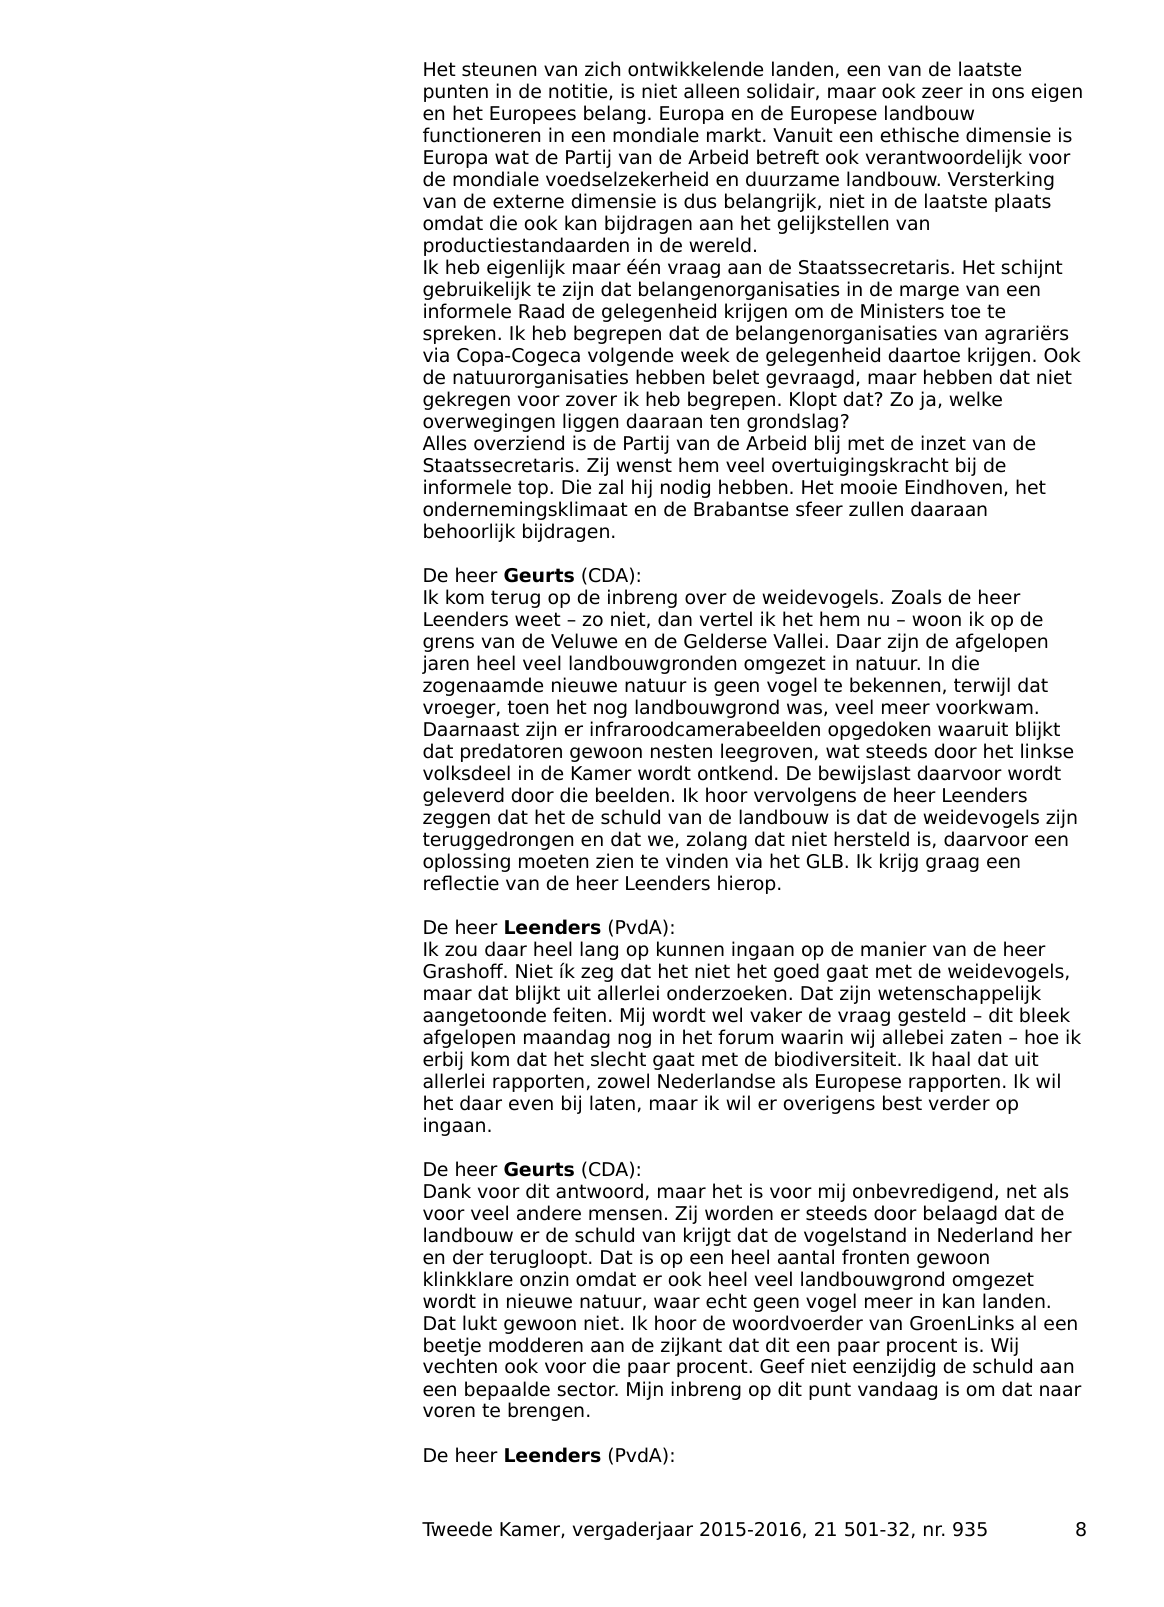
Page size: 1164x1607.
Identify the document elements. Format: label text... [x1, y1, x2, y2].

text Het steunen van zich ontwikkelende landen, een van de laatste punten in de notitie, is niet alleen solidair, maar ook zeer in ons eigen en het Europees belang. Europa en de Europese landbouw functioneren in een mondiale markt. Vanuit een ethische dimensie is Europa wat de Partij van de Arbeid betreft ook verantwoordelijk voor de mondiale voedselzekerheid en duurzame landbouw. Versterking van de externe dimensie is dus belangrijk, niet in de laatste plaats omdat die ook kan bijdragen aan het gelijkstellen van productiestandaarden in de wereld. [422, 59, 1087, 257]
text Ik zou daar heel lang op kunnen ingaan op de manier van de heer Grashoff. Niet ík zeg dat het niet het goed gaat met de weidevogels, maar dat blijkt uit allerlei onderzoeken. Dat zijn wetenschappelijk aangetoonde feiten. Mij wordt wel vaker de vraag gesteld – dit bleek afgelopen maandag nog in het forum waarin wij allebei zaten – hoe ik erbij kom dat het slecht gaat met de biodiversiteit. Ik haal dat uit allerlei rapporten, zowel Nederlandse als Europese rapporten. Ik wil het daar even bij laten, maar ik wil er overigens best verder op ingaan. [422, 939, 1087, 1136]
text Alles overziend is de Partij van de Arbeid blij met de inzet van de Staatssecretaris. Zij wenst hem veel overtuigingskracht bij de informele top. Die zal hij nodig hebben. Het mooie Eindhoven, het ondernemingsklimaat en de Brabantse sfeer zullen daaraan behoorlijk bijdragen. [422, 433, 1087, 543]
text Ik kom terug op de inbreng over de weidevogels. Zoals de heer Leenders weet – zo niet, dan vertel ik het hem nu – woon ik op de grens van de Veluwe en de Gelderse Vallei. Daar zijn de afgelopen jaren heel veel landbouwgronden omgezet in natuur. In die zogenaamde nieuwe natuur is geen vogel te bekennen, terwijl dat vroeger, toen het nog landbouwgrond was, veel meer voorkwam. Daarnaast zijn er infraroodcamerabeelden opgedoken waaruit blijkt dat predatoren gewoon nesten leegroven, wat steeds door het linkse volksdeel in de Kamer wordt ontkend. De bewijslast daarvoor wordt geleverd door die beelden. Ik hoor vervolgens de heer Leenders zeggen dat het de schuld van de landbouw is dat de weidevogels zijn teruggedrongen en dat we, zolang dat niet hersteld is, daarvoor een oplossing moeten zien te vinden via het GLB. Ik krijg graag een reflectie van de heer Leenders hierop. [422, 587, 1087, 894]
text De heer Leenders (PvdA): [422, 1444, 1087, 1467]
text De heer Geurts (CDA): [422, 565, 1087, 587]
text De heer Leenders (PvdA): [422, 917, 1087, 939]
text Ik heb eigenlijk maar één vraag aan de Staatssecretaris. Het schijnt gebruikelijk te zijn dat belangenorganisaties in de marge van een informele Raad de gelegenheid krijgen om de Ministers toe te spreken. Ik heb begrepen dat de belangenorganisaties van agrariërs via Copa-Cogeca volgende week de gelegenheid daartoe krijgen. Ook de natuurorganisaties hebben belet gevraagd, maar hebben dat niet gekregen voor zover ik heb begrepen. Klopt dat? Zo ja, welke overwegingen liggen daaraan ten grondslag? [422, 257, 1087, 433]
text Dank voor dit antwoord, maar het is voor mij onbevredigend, net als voor veel andere mensen. Zij worden er steeds door belaagd dat de landbouw er de schuld van krijgt dat de vogelstand in Nederland her en der terugloopt. Dat is op een heel aantal fronten gewoon klinkklare onzin omdat er ook heel veel landbouwgrond omgezet wordt in nieuwe natuur, waar echt geen vogel meer in kan landen. Dat lukt gewoon niet. Ik hoor de woordvoerder van GroenLinks al een beetje modderen aan de zijkant dat dit een paar procent is. Wij vechten ook voor die paar procent. Geef niet eenzijdig de schuld aan een bepaalde sector. Mijn inbreng op dit punt vandaag is om dat naar voren te brengen. [422, 1181, 1087, 1422]
text De heer Geurts (CDA): [422, 1159, 1087, 1181]
